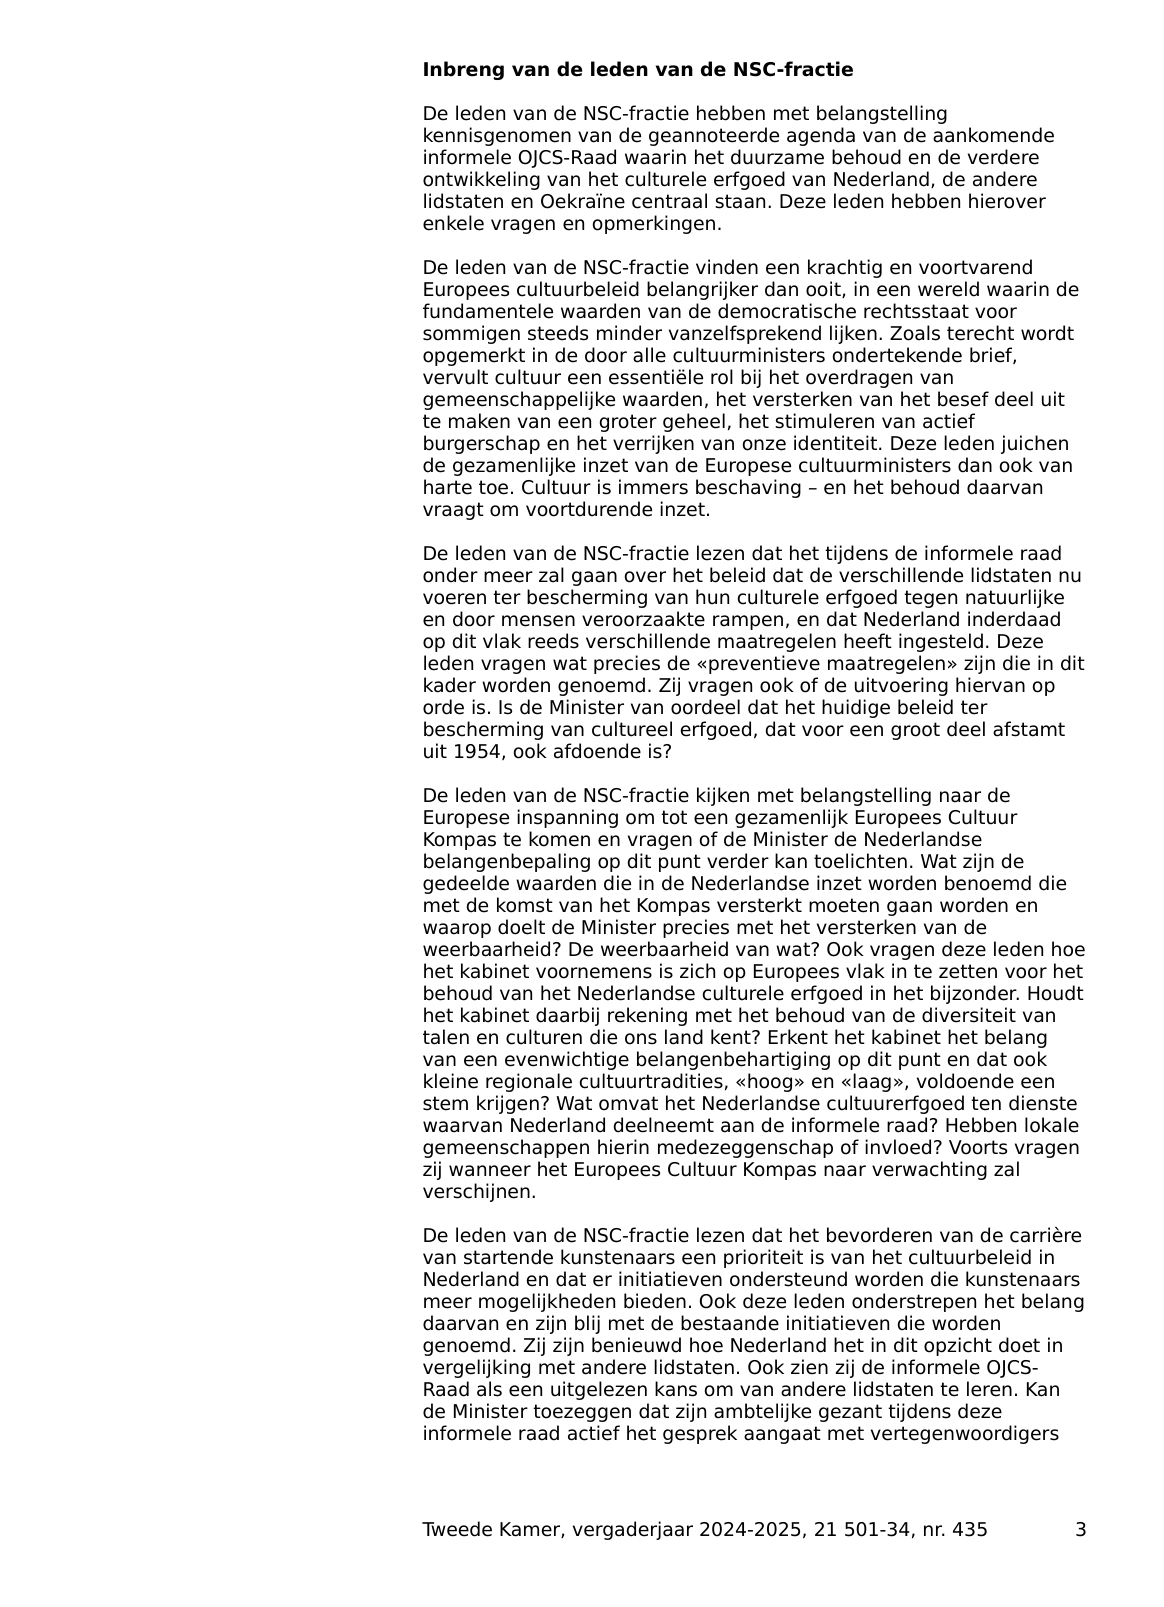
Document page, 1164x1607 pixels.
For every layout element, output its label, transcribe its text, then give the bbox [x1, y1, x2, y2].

text De leden van de NSC-fractie lezen dat het bevorderen van de carrière van startende kunstenaars een prioriteit is van het cultuurbeleid in Nederland en dat er initiatieven ondersteund worden die kunstenaars meer mogelijkheden bieden. Ook deze leden onderstrepen het belang daarvan en zijn blij met de bestaande initiatieven die worden genoemd. Zij zijn benieuwd hoe Nederland het in dit opzicht doet in vergelijking met andere lidstaten. Ook zien zij de informele OJCS-Raad als een uitgelezen kans om van andere lidstaten te leren. Kan de Minister toezeggen dat zijn ambtelijke gezant tijdens deze informele raad actief het gesprek aangaat met vertegenwoordigers [422, 1225, 1087, 1445]
text De leden van de NSC-fractie kijken met belangstelling naar de Europese inspanning om tot een gezamenlijk Europees Cultuur Kompas te komen en vragen of de Minister de Nederlandse belangenbepaling op dit punt verder kan toelichten. Wat zijn de gedeelde waarden die in de Nederlandse inzet worden benoemd die met de komst van het Kompas versterkt moeten gaan worden en waarop doelt de Minister precies met het versterken van de weerbaarheid? De weerbaarheid van wat? Ook vragen deze leden hoe het kabinet voornemens is zich op Europees vlak in te zetten voor het behoud van het Nederlandse culturele erfgoed in het bijzonder. Houdt het kabinet daarbij rekening met het behoud van de diversiteit van talen en culturen die ons land kent? Erkent het kabinet het belang van een evenwichtige belangenbehartiging op dit punt en dat ook kleine regionale cultuurtradities, «hoog» en «laag», voldoende een stem krijgen? Wat omvat het Nederlandse cultuurerfgoed ten dienste waarvan Nederland deelneemt aan de informele raad? Hebben lokale gemeenschappen hierin medezeggenschap of invloed? Voorts vragen zij wanneer het Europees Cultuur Kompas naar verwachting zal verschijnen. [422, 785, 1087, 1203]
subtitle Inbreng van de leden van de NSC-fractie [422, 59, 1087, 81]
text De leden van de NSC-fractie hebben met belangstelling kennisgenomen van de geannoteerde agenda van de aankomende informele OJCS-Raad waarin het duurzame behoud en de verdere ontwikkeling van het culturele erfgoed van Nederland, de andere lidstaten en Oekraïne centraal staan. Deze leden hebben hierover enkele vragen en opmerkingen. [422, 103, 1087, 235]
text De leden van de NSC-fractie vinden een krachtig en voortvarend Europees cultuurbeleid belangrijker dan ooit, in een wereld waarin de fundamentele waarden van de democratische rechtsstaat voor sommigen steeds minder vanzelfsprekend lijken. Zoals terecht wordt opgemerkt in de door alle cultuurministers ondertekende brief, vervult cultuur een essentiële rol bij het overdragen van gemeenschappelijke waarden, het versterken van het besef deel uit te maken van een groter geheel, het stimuleren van actief burgerschap en het verrijken van onze identiteit. Deze leden juichen de gezamenlijke inzet van de Europese cultuurministers dan ook van harte toe. Cultuur is immers beschaving – en het behoud daarvan vraagt om voortdurende inzet. [422, 257, 1087, 521]
text De leden van de NSC-fractie lezen dat het tijdens de informele raad onder meer zal gaan over het beleid dat de verschillende lidstaten nu voeren ter bescherming van hun culturele erfgoed tegen natuurlijke en door mensen veroorzaakte rampen, en dat Nederland inderdaad op dit vlak reeds verschillende maatregelen heeft ingesteld. Deze leden vragen wat precies de «preventieve maatregelen» zijn die in dit kader worden genoemd. Zij vragen ook of de uitvoering hiervan op orde is. Is de Minister van oordeel dat het huidige beleid ter bescherming van cultureel erfgoed, dat voor een groot deel afstamt uit 1954, ook afdoende is? [422, 543, 1087, 763]
